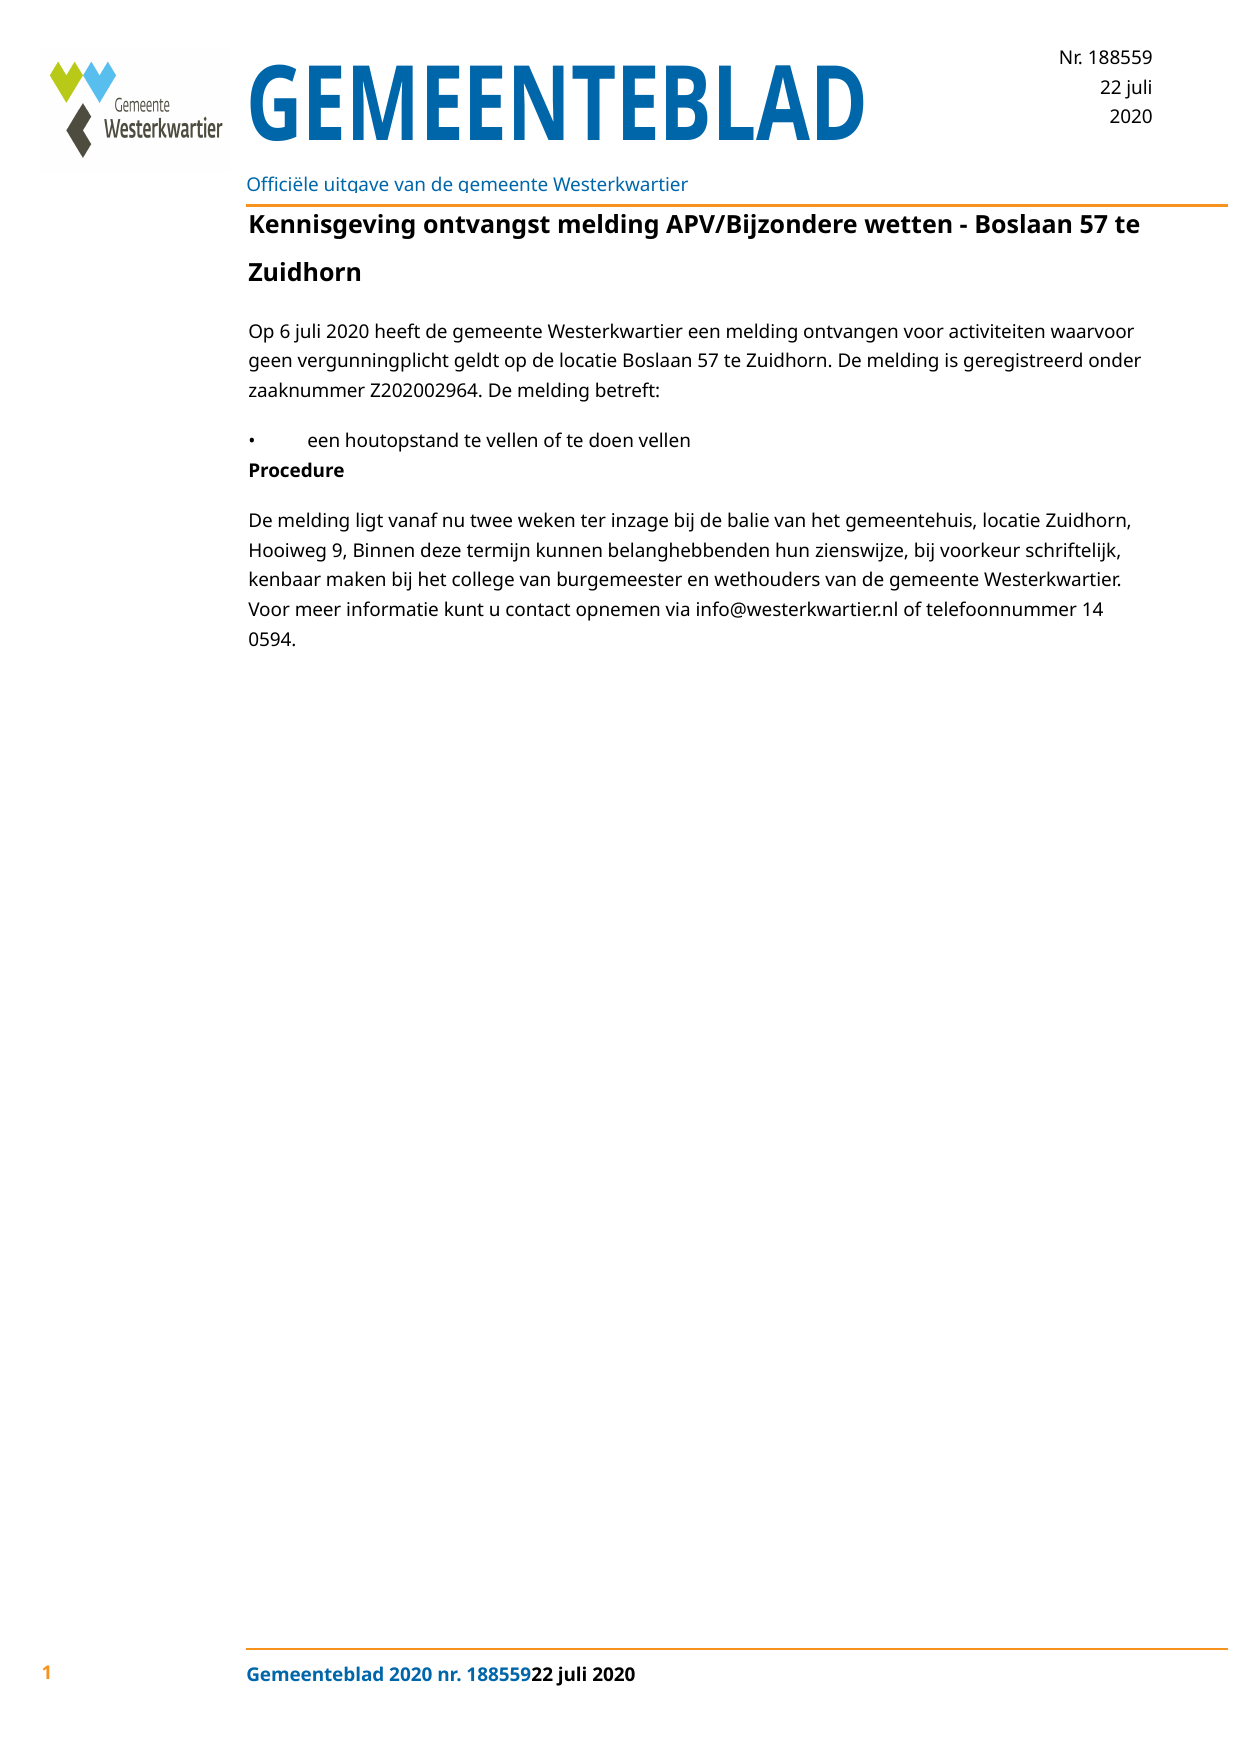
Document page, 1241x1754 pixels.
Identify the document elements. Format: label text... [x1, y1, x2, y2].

text Kennisgeving ontvangst melding APV/Bijzondere wetten - Boslaan 57 te Zuidhorn [248, 207, 1152, 288]
text Op 6 juli 2020 heeft de gemeente Westerkwartier een melding ontvangen voor activiteiten waarvoor geen vergunningplicht geldt op de locatie Boslaan 57 te Zuidhorn. De melding is geregistreerd onder zaaknummer Z202002964. De melding betreft: [248, 318, 1152, 403]
text Procedure [248, 457, 1152, 483]
list een houtopstand te vellen of te doen vellen [248, 427, 1152, 453]
picture [41, 47, 231, 172]
text De melding ligt vanaf nu twee weken ter inzage bij de balie van het gemeentehuis, locatie Zuidhorn, Hooiweg 9, Binnen deze termijn kunnen belanghebbenden hun zienswijze, bij voorkeur schriftelijk, kenbaar maken bij het college van burgemeester en wethouders van de gemeente Westerkwartier. Voor meer informatie kunt u contact opnemen via info@westerkwartier.nl of telefoonnummer 14 0594. [248, 507, 1152, 652]
